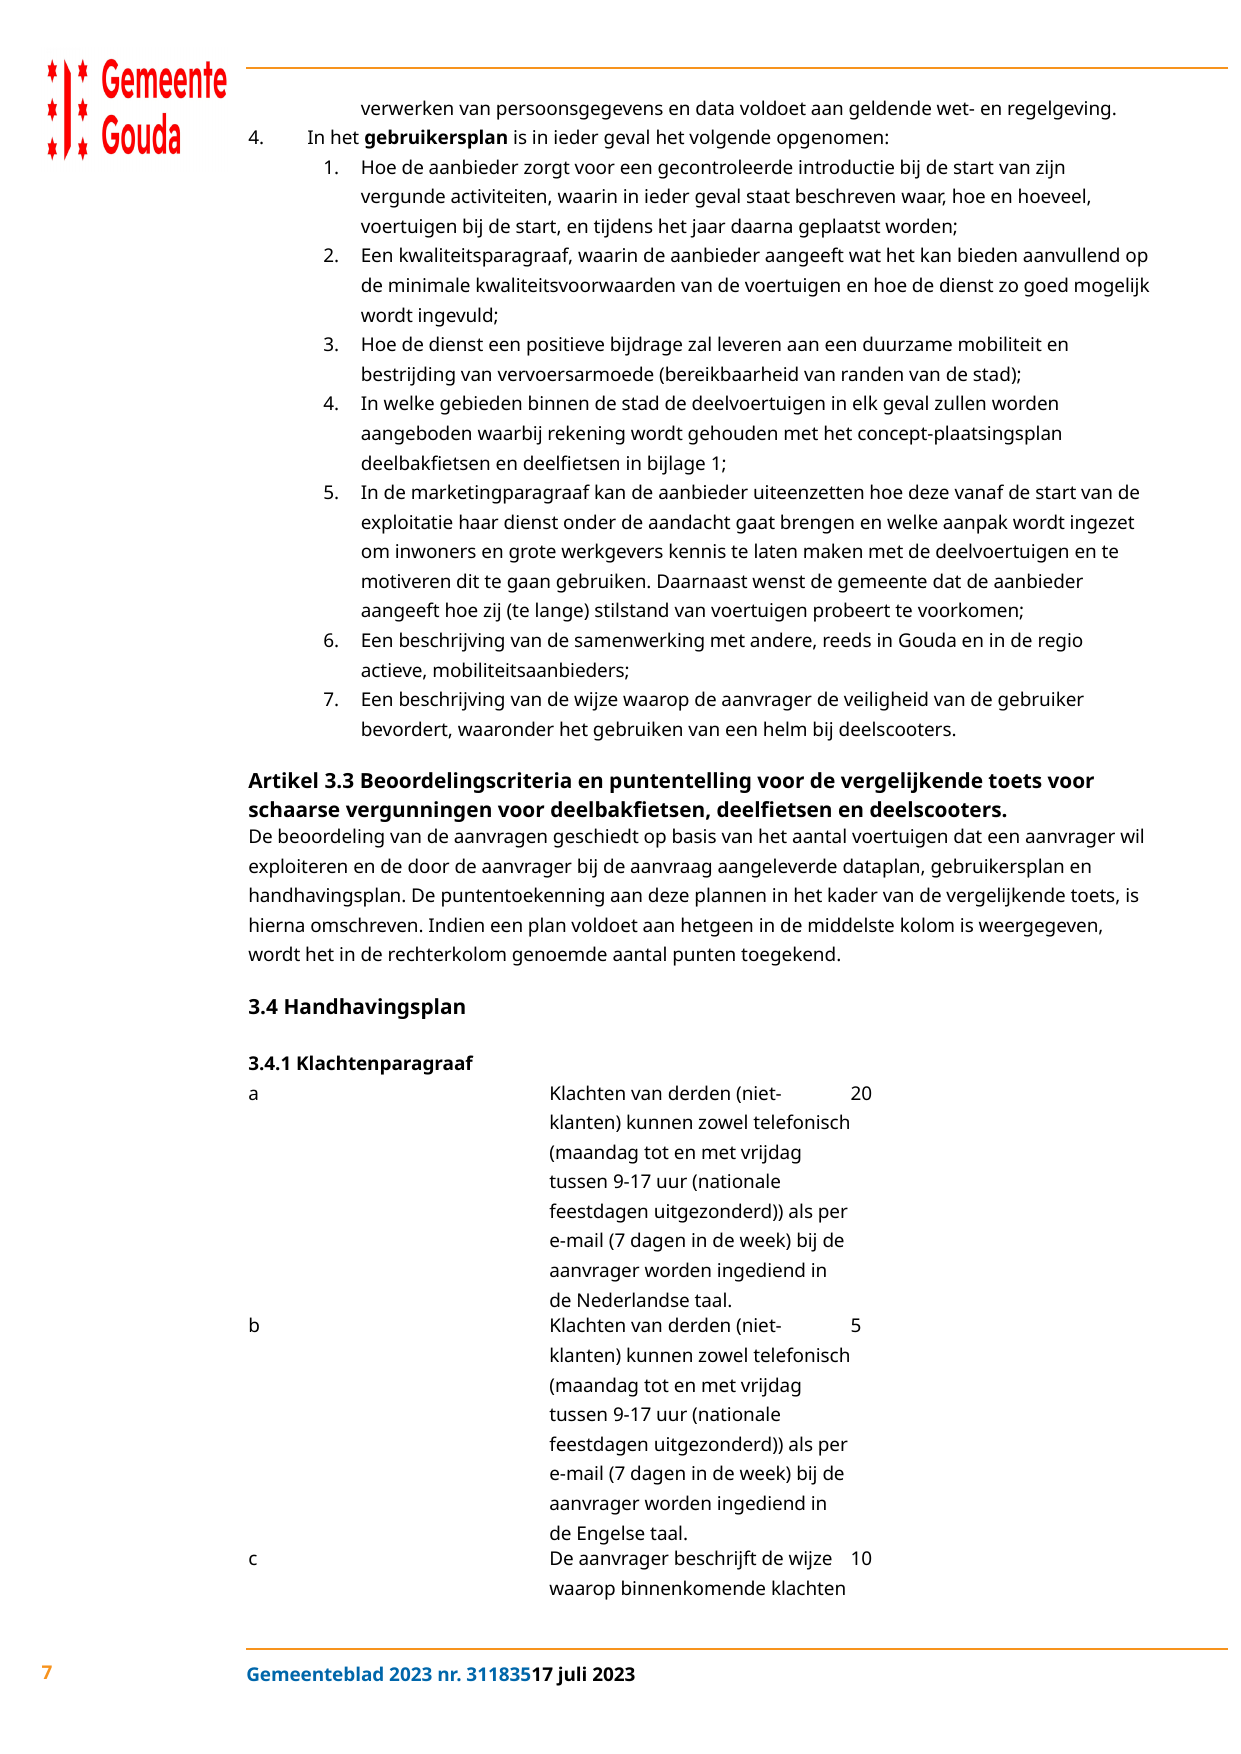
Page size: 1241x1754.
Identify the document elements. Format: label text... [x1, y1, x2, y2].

table_header Klachten van derden (niet-klanten) kunnen zowel telefonisch (maandag tot en met vrijdag tussen 9-17 uur (nationale feestdagen uitgezonderd)) als per e-mail (7 dagen in de week) bij de aanvrager worden ingediend in de Nederlandse taal. [549, 1080, 850, 1313]
table_cell 10 [850, 1545, 1152, 1601]
table_cell 5 [850, 1313, 1152, 1545]
list Een kwaliteitsparagraaf, waarin de aanbieder aangeeft wat het kan bieden aanvullend op de minimale kwaliteitsvoorwaarden van de voertuigen en hoe de dienst zo goed mogelijk wordt ingevuld; [323, 243, 1152, 328]
list In het gebruikersplan is in ieder geval het volgende opgenomen: [248, 124, 1152, 150]
picture [41, 47, 231, 172]
list Hoe de aanbieder zorgt voor een gecontroleerde introductie bij de start van zijn vergunde activiteiten, waarin in ieder geval staat beschreven waar, hoe en hoeveel, voertuigen bij de start, en tijdens het jaar daarna geplaatst worden; [323, 154, 1152, 239]
list In welke gebieden binnen de stad de deelvoertuigen in elk geval zullen worden aangeboden waarbij rekening wordt gehouden met het concept-plaatsingsplan deelbakfietsen en deelfietsen in bijlage 1; [323, 391, 1152, 476]
list verwerken van persoonsgegevens en data voldoet aan geldende wet- en regelgeving. [323, 95, 1152, 121]
list In de marketingparagraaf kan de aanbieder uiteenzetten hoe deze vanaf de start van de exploitatie haar dienst onder de aandacht gaat brengen en welke aanpak wordt ingezet om inwoners en grote werkgevers kennis te laten maken met de deelvoertuigen en te motiveren dit te gaan gebruiken. Daarnaast wenst de gemeente dat de aanbieder aangeeft hoe zij (te lange) stilstand van voertuigen probeert te voorkomen; [323, 479, 1152, 623]
text 3.4.1 Klachtenparagraaf [248, 1050, 1152, 1076]
list Een beschrijving van de samenwerking met andere, reeds in Gouda en in de regio actieve, mobiliteitsaanbieders; [323, 627, 1152, 683]
table_cell b [248, 1313, 549, 1545]
table_header a [248, 1080, 549, 1313]
list Een beschrijving van de wijze waarop de aanvrager de veiligheid van de gebruiker bevordert, waaronder het gebruiken van een helm bij deelscooters. [323, 686, 1152, 742]
table_cell c [248, 1545, 549, 1601]
text 3.4 Handhavingsplan [248, 992, 1152, 1021]
text De beoordeling van de aanvragen geschiedt op basis van het aantal voertuigen dat een aanvrager wil exploiteren en de door de aanvrager bij de aanvraag aangeleverde dataplan, gebruikersplan en handhavingsplan. De puntentoekenning aan deze plannen in het kader van de vergelijkende toets, is hierna omschreven. Indien een plan voldoet aan hetgeen in de middelste kolom is weergegeven, wordt het in de rechterkolom genoemde aantal punten toegekend. [248, 823, 1152, 967]
table_header 20 [850, 1080, 1152, 1313]
text Artikel 3.3 Beoordelingscriteria en puntentelling voor de vergelijkende toets voor schaarse vergunningen voor deelbakfietsen, deelfietsen en deelscooters. [248, 766, 1152, 823]
table_cell Klachten van derden (niet-klanten) kunnen zowel telefonisch (maandag tot en met vrijdag tussen 9-17 uur (nationale feestdagen uitgezonderd)) als per e-mail (7 dagen in de week) bij de aanvrager worden ingediend in de Engelse taal. [549, 1313, 850, 1545]
table_cell De aanvrager beschrijft de wijze waarop binnenkomende klachten [549, 1545, 850, 1601]
list Hoe de dienst een positieve bijdrage zal leveren aan een duurzame mobiliteit en bestrijding van vervoersarmoede (bereikbaarheid van randen van de stad); [323, 331, 1152, 387]
